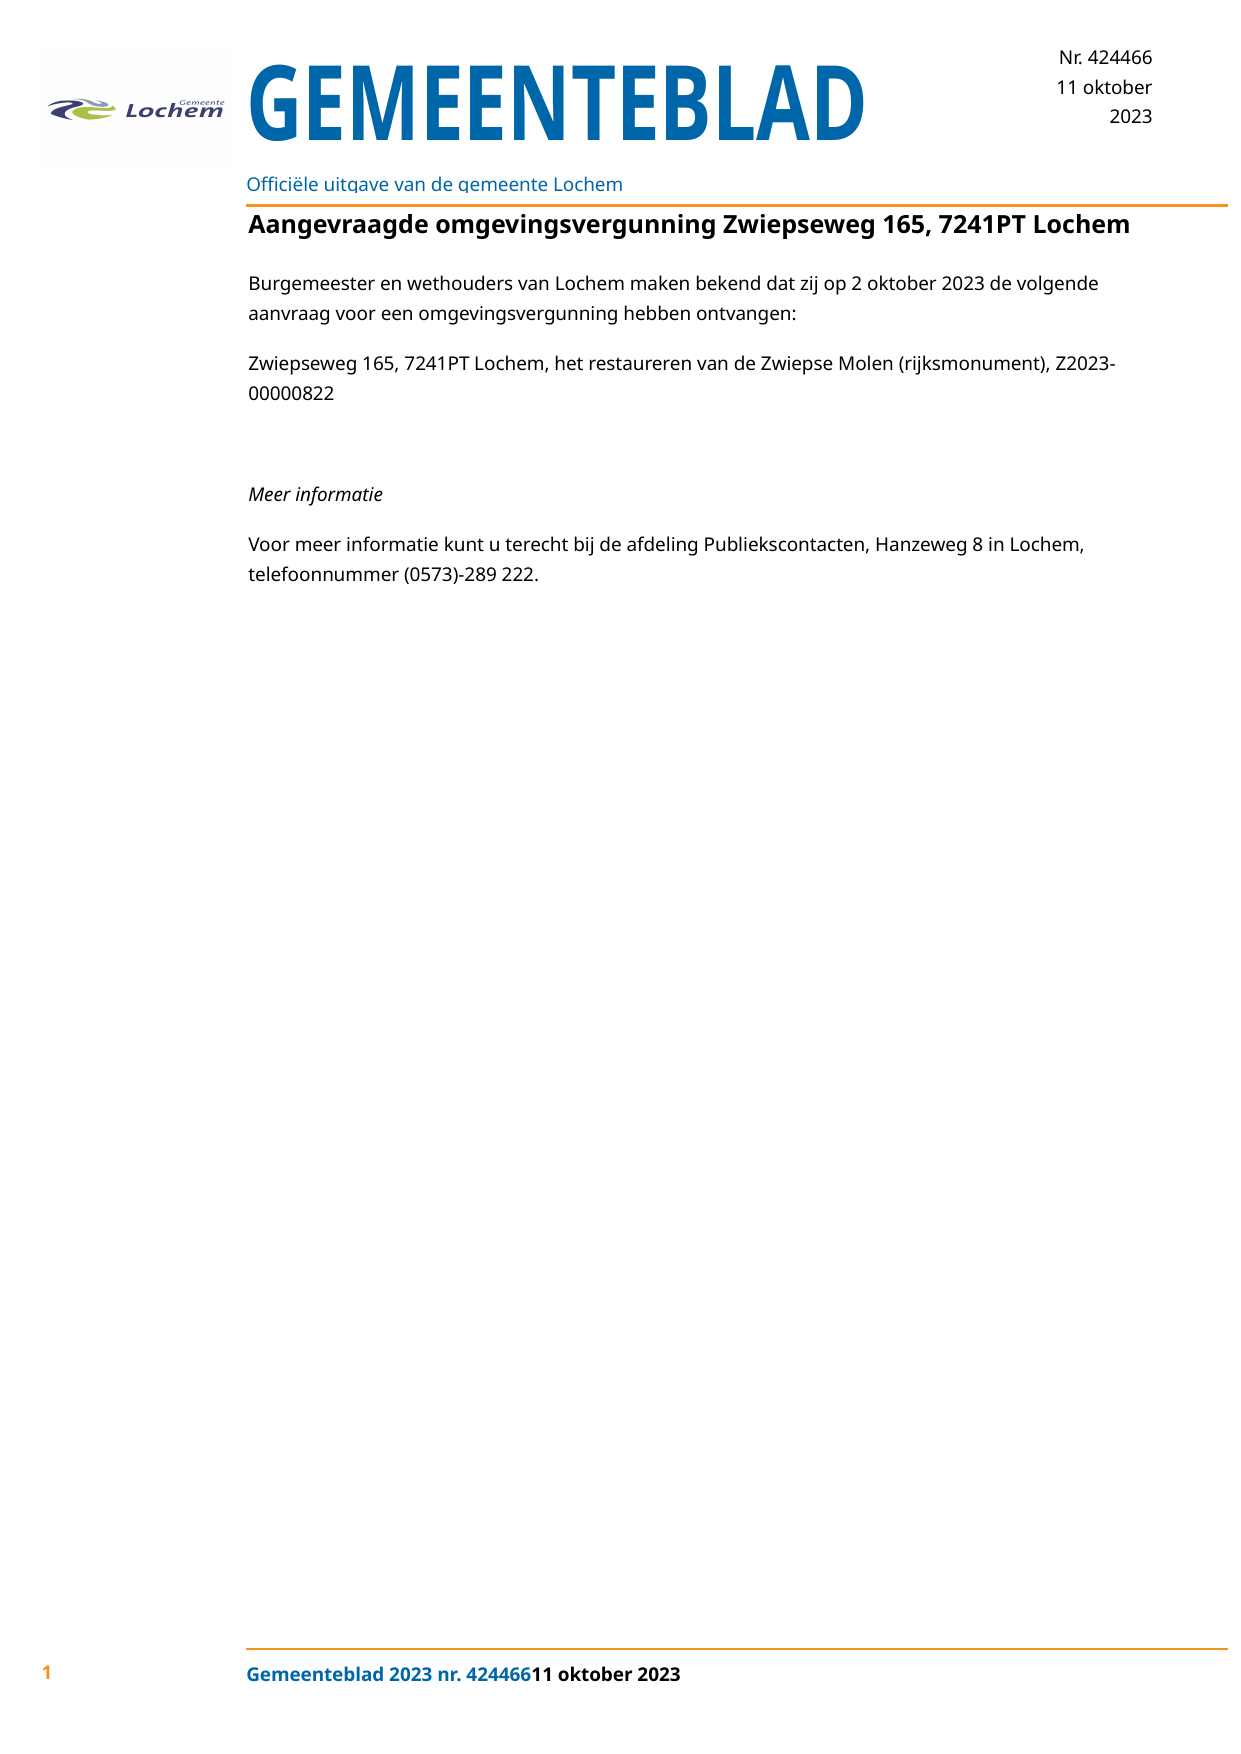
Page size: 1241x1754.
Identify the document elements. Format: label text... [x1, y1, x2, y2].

text Voor meer informatie kunt u terecht bij de afdeling Publiekscontacten, Hanzeweg 8 in Lochem, telefoonnummer (0573)-289 222. [248, 531, 1152, 586]
text Meer informatie [248, 481, 1152, 506]
text Zwiepseweg 165, 7241PT Lochem, het restaureren van de Zwiepse Molen (rijksmonument), Z2023-00000822 [248, 350, 1152, 406]
picture [41, 47, 231, 172]
text Aangevraagde omgevingsvergunning Zwiepseweg 165, 7241PT Lochem [248, 207, 1152, 241]
text Burgemeester en wethouders van Lochem maken bekend dat zij op 2 oktober 2023 de volgende aanvraag voor een omgevingsvergunning hebben ontvangen: [248, 270, 1152, 326]
